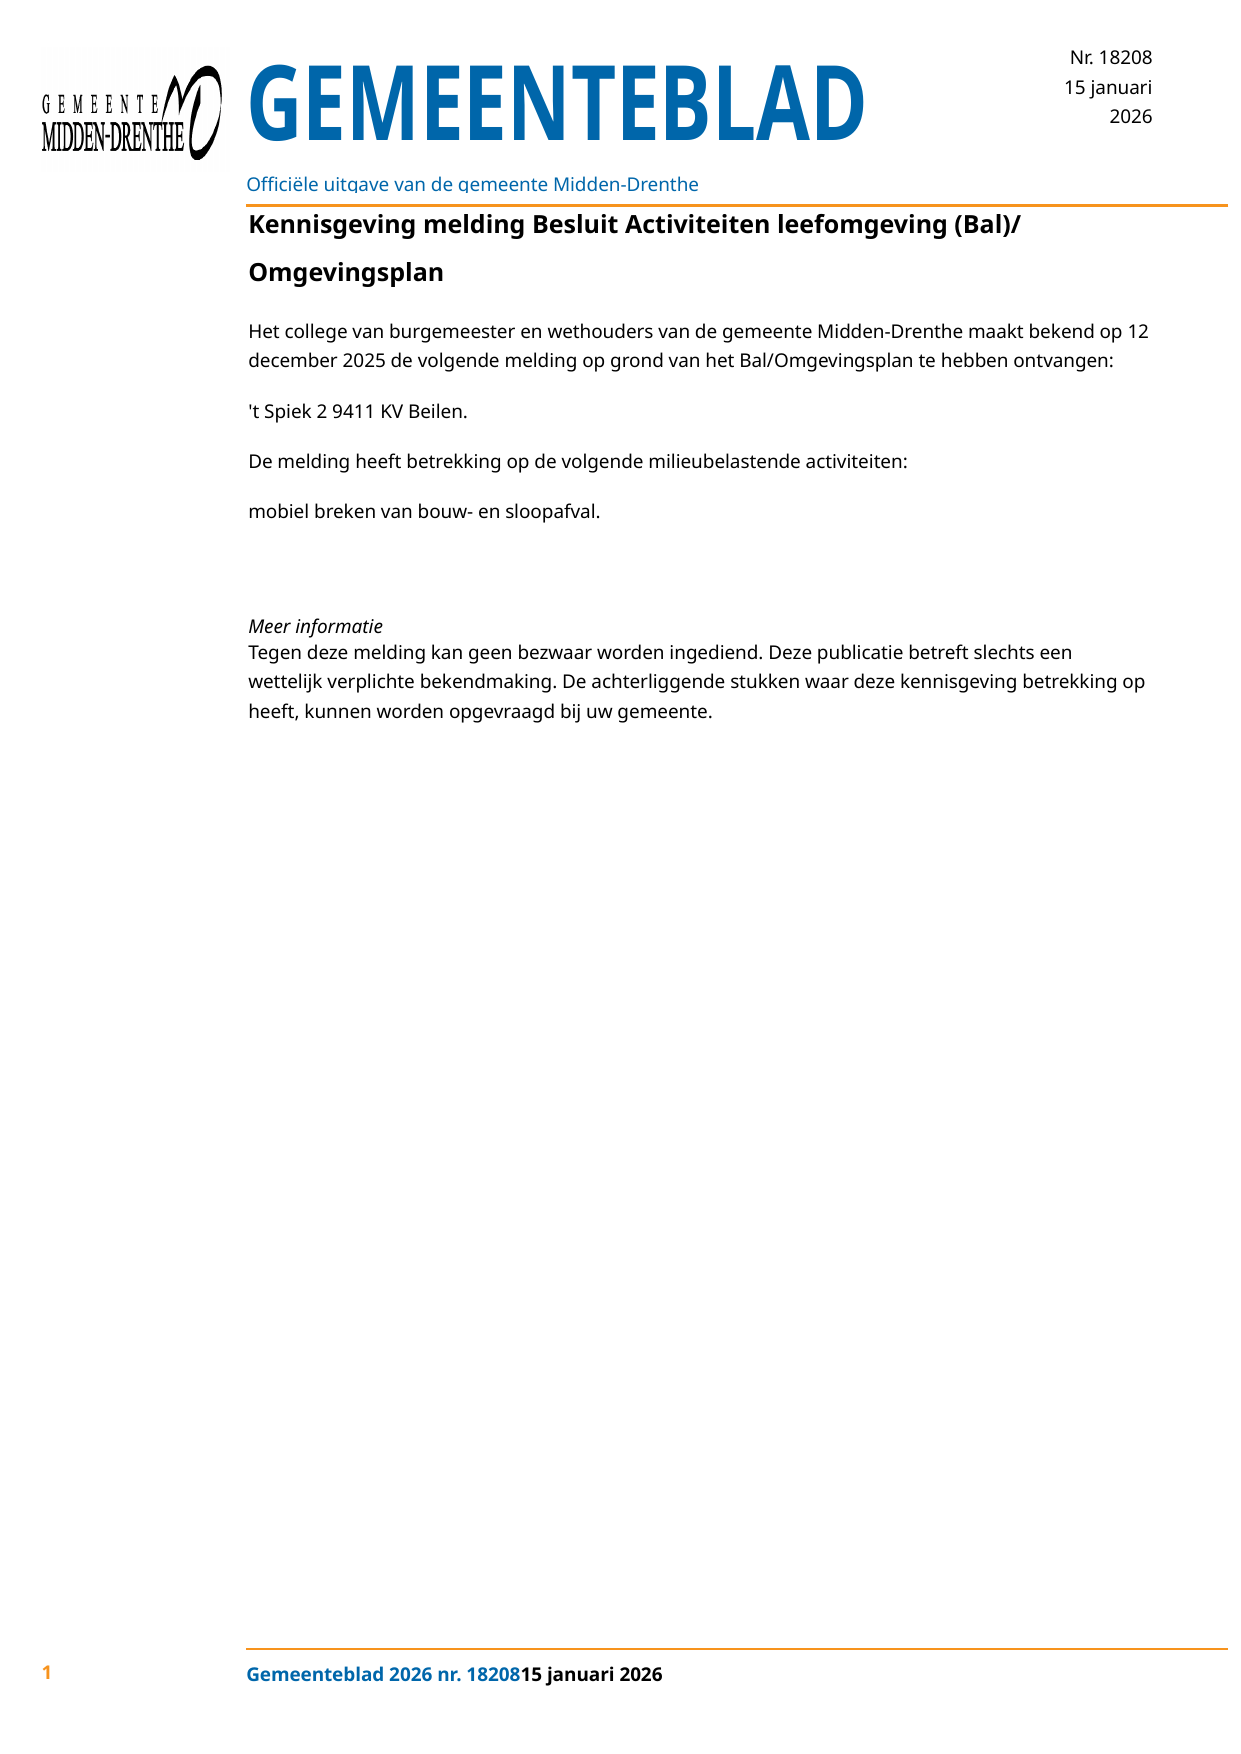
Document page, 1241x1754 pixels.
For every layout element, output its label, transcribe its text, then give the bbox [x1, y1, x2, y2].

text 't Spiek 2 9411 KV Beilen. [248, 398, 1152, 424]
text Kennisgeving melding Besluit Activiteiten leefomgeving (Bal)/ Omgevingsplan [248, 207, 1152, 288]
text Tegen deze melding kan geen bezwaar worden ingediend. Deze publicatie betreft slechts een wettelijk verplichte bekendmaking. De achterliggende stukken waar deze kennisgeving betrekking op heeft, kunnen worden opgevraagd bij uw gemeente. [248, 639, 1152, 724]
text De melding heeft betrekking op de volgende milieubelastende activiteiten: [248, 448, 1152, 474]
text Het college van burgemeester en wethouders van de gemeente Midden-Drenthe maakt bekend op 12 december 2025 de volgende melding op grond van het Bal/Omgevingsplan te hebben ontvangen: [248, 318, 1152, 373]
picture [41, 47, 231, 172]
text mobiel breken van bouw- en sloopafval. [248, 499, 1152, 524]
text Meer informatie [248, 613, 1152, 639]
